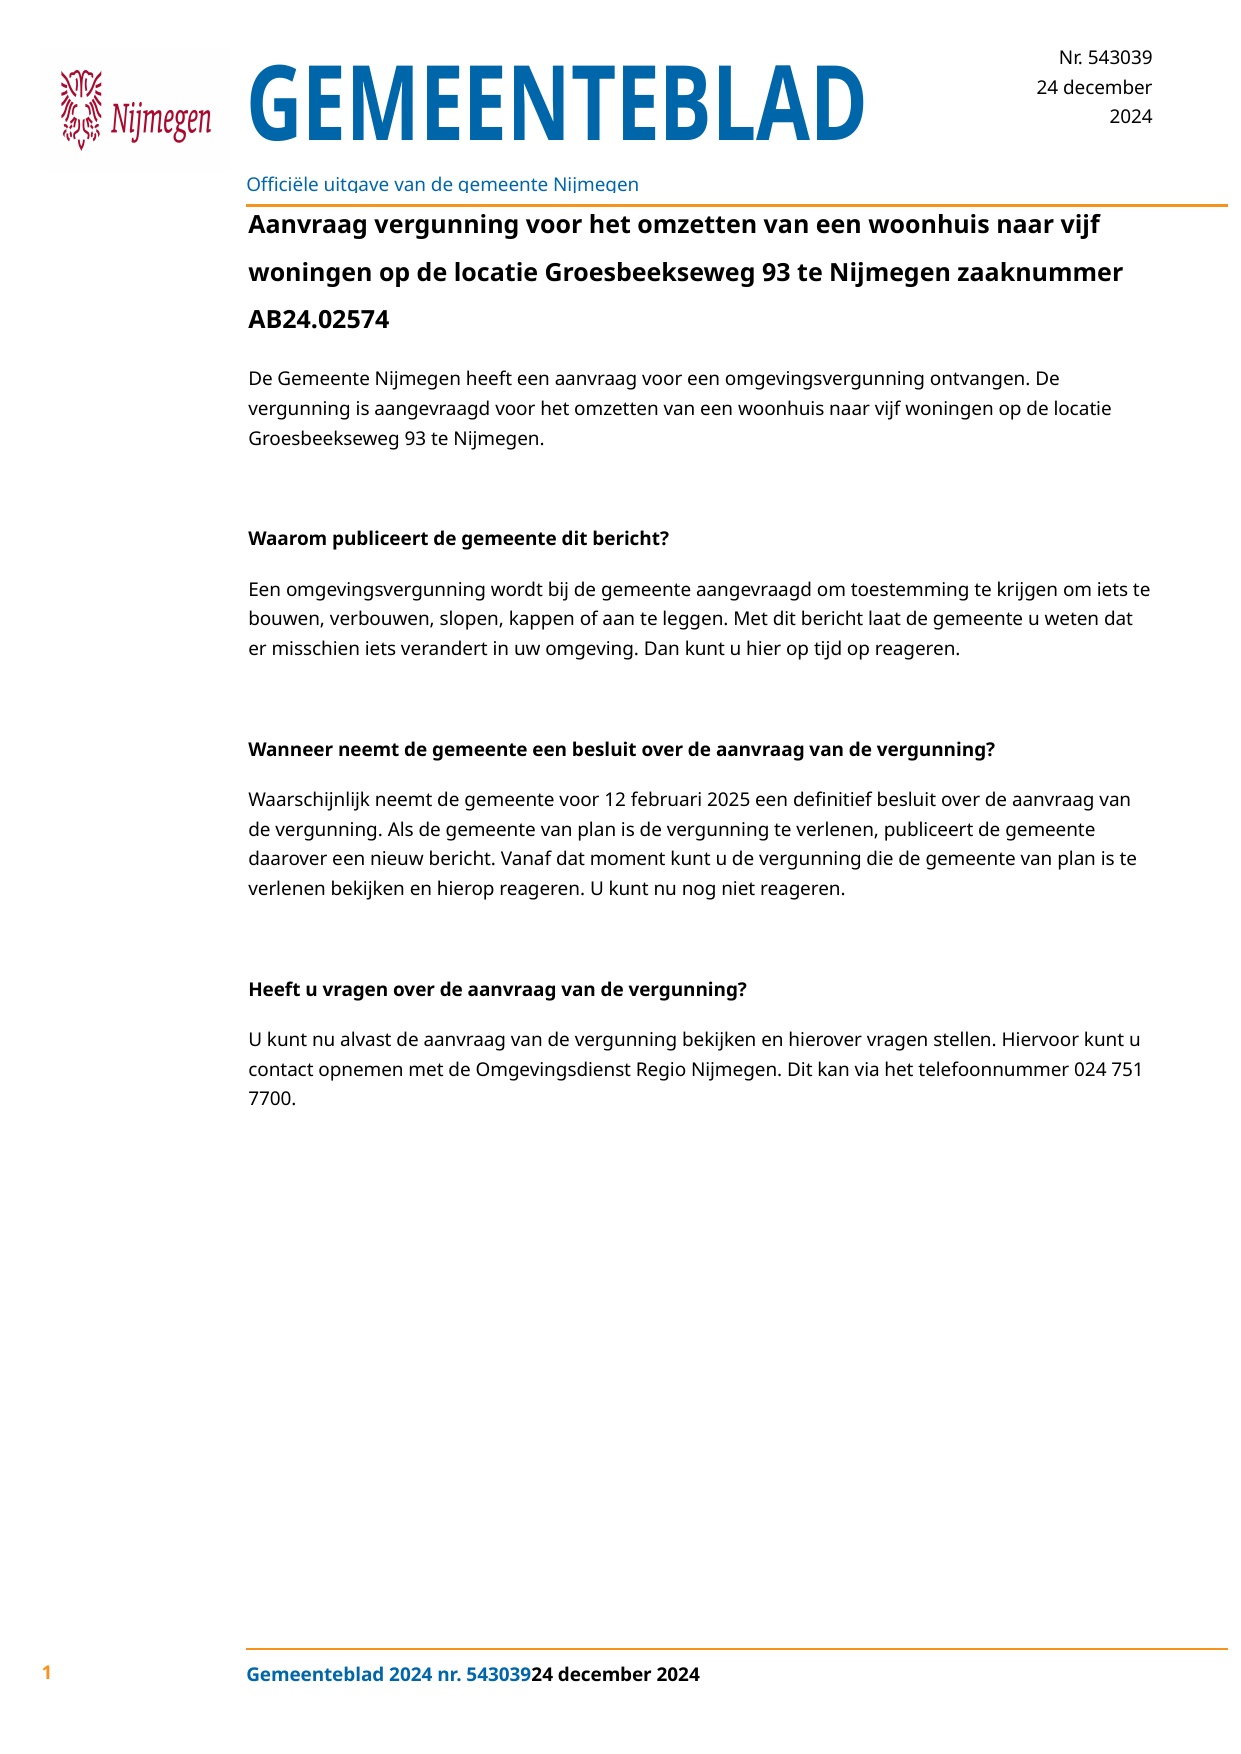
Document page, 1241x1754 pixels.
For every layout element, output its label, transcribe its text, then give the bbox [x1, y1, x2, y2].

text U kunt nu alvast de aanvraag van de vergunning bekijken en hierover vragen stellen. Hiervoor kunt u contact opnemen met de Omgevingsdienst Regio Nijmegen. Dit kan via het telefoonnummer 024 751 7700. [248, 1026, 1152, 1111]
text Een omgevingsvergunning wordt bij de gemeente aangevraagd om toestemming te krijgen om iets te bouwen, verbouwen, slopen, kappen of aan te leggen. Met dit bericht laat de gemeente u weten dat er misschien iets verandert in uw omgeving. Dan kunt u hier op tijd op reageren. [248, 576, 1152, 661]
text Heeft u vragen over de aanvraag van de vergunning? [248, 976, 1152, 1002]
text Waarom publiceert de gemeente dit bericht? [248, 526, 1152, 551]
text Aanvraag vergunning voor het omzetten van een woonhuis naar vijf woningen op de locatie Groesbeekseweg 93 te Nijmegen zaaknummer AB24.02574 [248, 207, 1152, 336]
text De Gemeente Nijmegen heeft een aanvraag voor een omgevingsvergunning ontvangen. De vergunning is aangevraagd voor het omzetten van een woonhuis naar vijf woningen op de locatie Groesbeekseweg 93 te Nijmegen. [248, 366, 1152, 450]
text Wanneer neemt de gemeente een besluit over de aanvraag van de vergunning? [248, 736, 1152, 762]
picture [41, 47, 231, 172]
text Waarschijnlijk neemt de gemeente voor 12 februari 2025 een definitief besluit over de aanvraag van de vergunning. Als de gemeente van plan is de vergunning te verlenen, publiceert de gemeente daarover een nieuw bericht. Vanaf dat moment kunt u de vergunning die de gemeente van plan is te verlenen bekijken en hierop reageren. U kunt nu nog niet reageren. [248, 786, 1152, 901]
